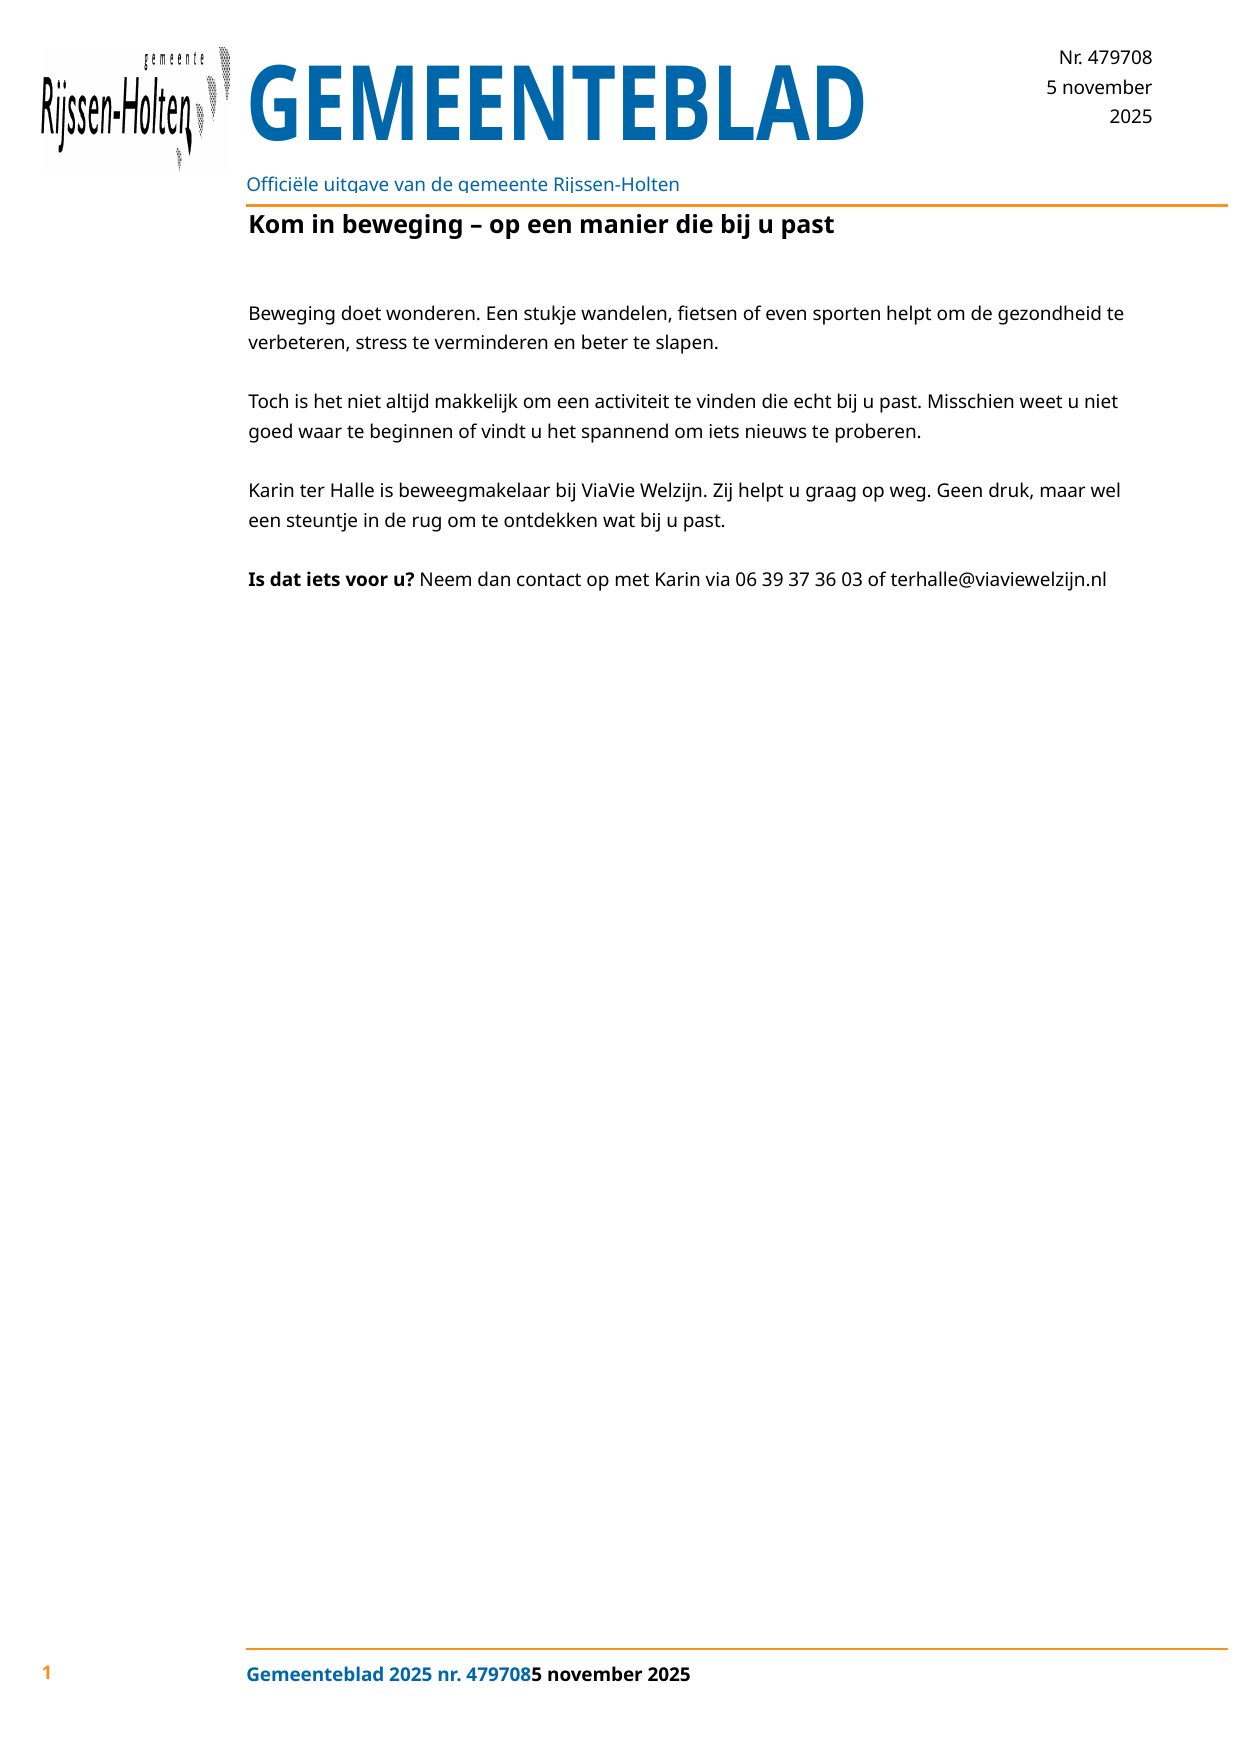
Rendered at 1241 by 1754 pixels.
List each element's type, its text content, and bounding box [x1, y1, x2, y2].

text Beweging doet wonderen. Een stukje wandelen, fietsen of even sporten helpt om de gezondheid te verbeteren, stress te verminderen en beter te slapen. [248, 300, 1152, 355]
picture [41, 47, 231, 172]
text Is dat iets voor u? Neem dan contact op met Karin via 06 39 37 36 03 of terhalle@viaviewelzijn.nl [248, 566, 1152, 592]
text Toch is het niet altijd makkelijk om een activiteit te vinden die echt bij u past. Misschien weet u niet goed waar te beginnen of vindt u het spannend om iets nieuws te proberen. [248, 389, 1152, 444]
text Karin ter Halle is beweegmakelaar bij ViaVie Welzijn. Zij helpt u graag op weg. Geen druk, maar wel een steuntje in de rug om te ontdekken wat bij u past. [248, 477, 1152, 533]
text Kom in beweging – op een manier die bij u past [248, 207, 1152, 241]
